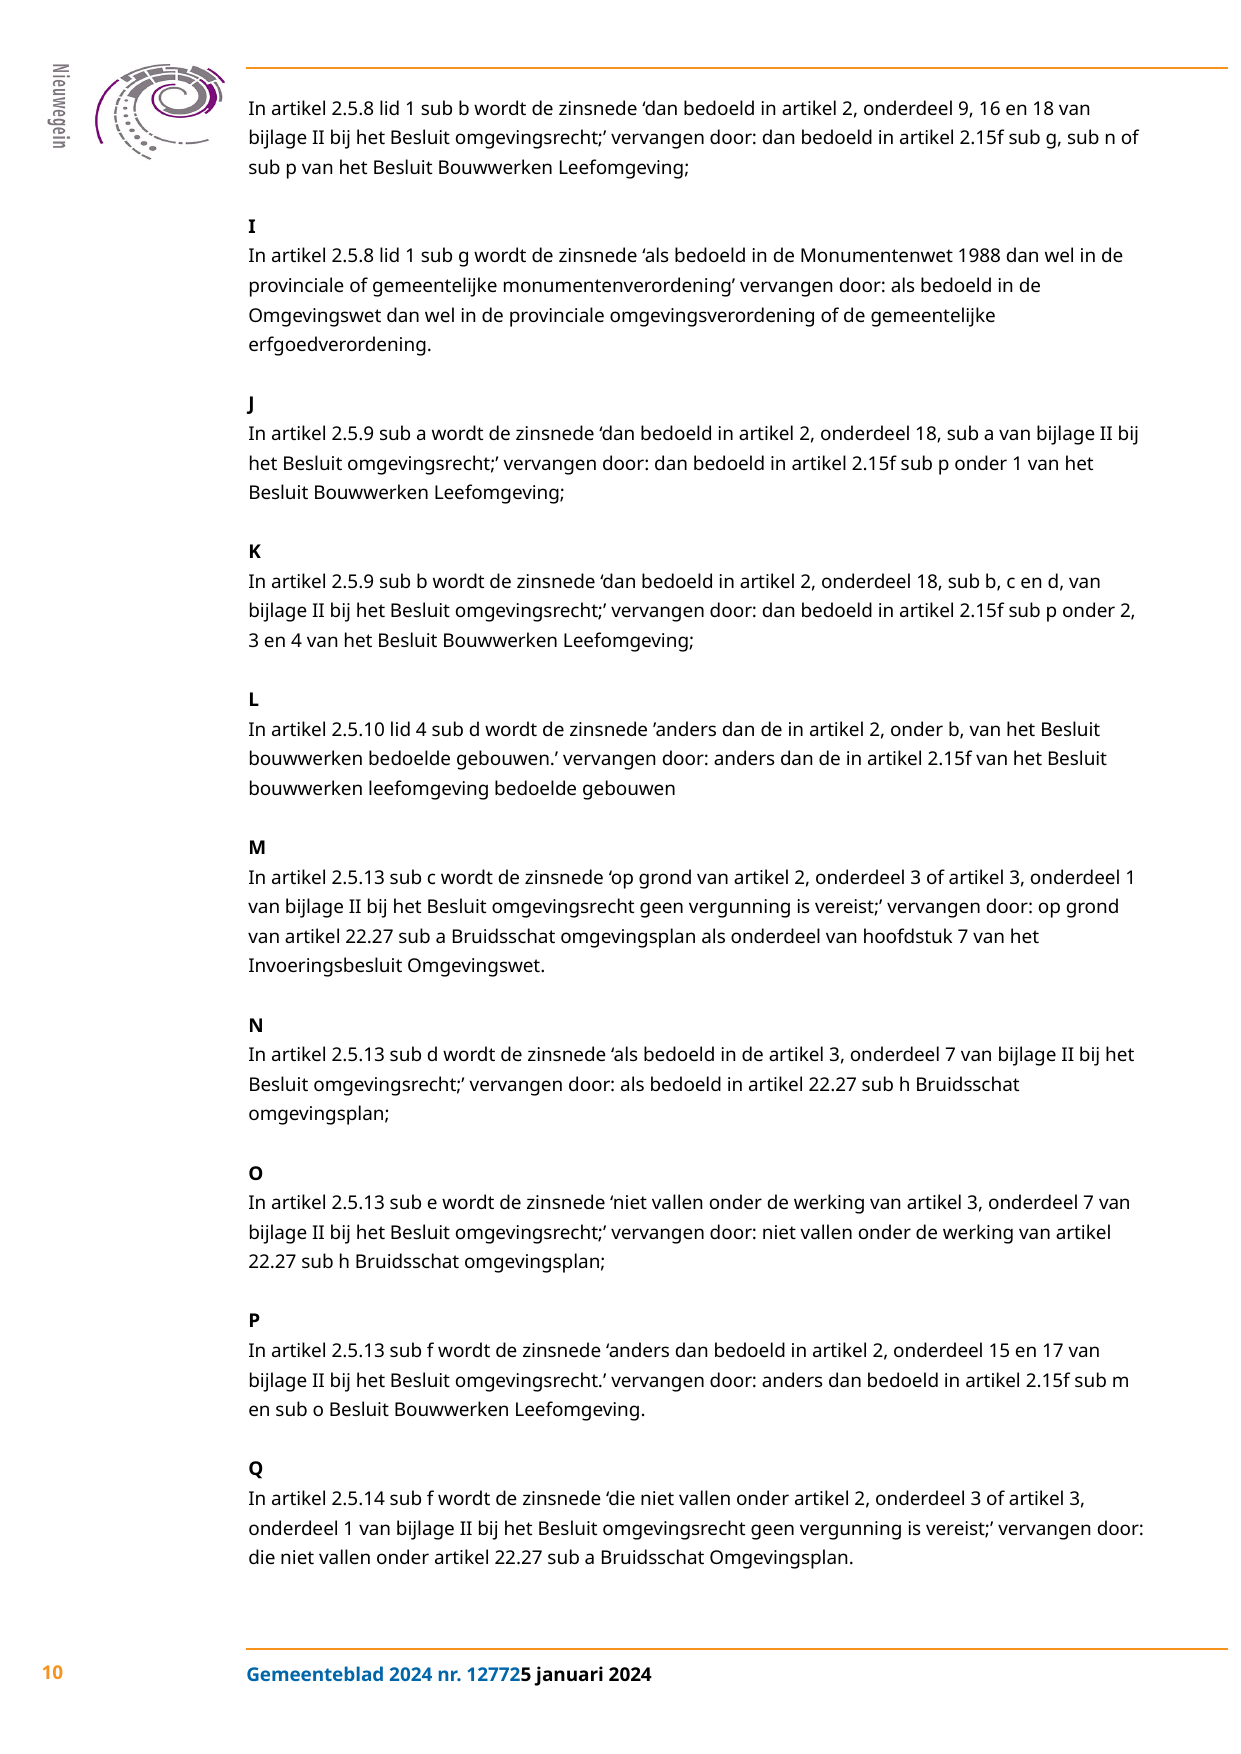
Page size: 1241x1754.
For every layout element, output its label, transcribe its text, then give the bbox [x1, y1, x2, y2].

text In artikel 2.5.13 sub c wordt de zinsnede ‘op grond van artikel 2, onderdeel 3 of artikel 3, onderdeel 1 van bijlage II bij het Besluit omgevingsrecht geen vergunning is vereist;’ vervangen door: op grond van artikel 22.27 sub a Bruidsschat omgevingsplan als onderdeel van hoofdstuk 7 van het Invoeringsbesluit Omgevingswet. [248, 864, 1152, 978]
text In artikel 2.5.8 lid 1 sub b wordt de zinsnede ‘dan bedoeld in artikel 2, onderdeel 9, 16 en 18 van bijlage II bij het Besluit omgevingsrecht;’ vervangen door: dan bedoeld in artikel 2.15f sub g, sub n of sub p van het Besluit Bouwwerken Leefomgeving; [248, 95, 1152, 180]
text N [248, 1012, 1152, 1038]
text M [248, 834, 1152, 860]
text K [248, 538, 1152, 564]
text In artikel 2.5.13 sub e wordt de zinsnede ‘niet vallen onder de werking van artikel 3, onderdeel 7 van bijlage II bij het Besluit omgevingsrecht;’ vervangen door: niet vallen onder de werking van artikel 22.27 sub h Bruidsschat omgevingsplan; [248, 1189, 1152, 1274]
text L [248, 686, 1152, 712]
text J [248, 391, 1152, 416]
text In artikel 2.5.10 lid 4 sub d wordt de zinsnede ’anders dan de in artikel 2, onder b, van het Besluit bouwwerken bedoelde gebouwen.’ vervangen door: anders dan de in artikel 2.15f van het Besluit bouwwerken leefomgeving bedoelde gebouwen [248, 716, 1152, 801]
text In artikel 2.5.9 sub a wordt de zinsnede ‘dan bedoeld in artikel 2, onderdeel 18, sub a van bijlage II bij het Besluit omgevingsrecht;’ vervangen door: dan bedoeld in artikel 2.15f sub p onder 1 van het Besluit Bouwwerken Leefomgeving; [248, 420, 1152, 505]
picture [41, 47, 231, 172]
text In artikel 2.5.14 sub f wordt de zinsnede ‘die niet vallen onder artikel 2, onderdeel 3 of artikel 3, onderdeel 1 van bijlage II bij het Besluit omgevingsrecht geen vergunning is vereist;’ vervangen door: die niet vallen onder artikel 22.27 sub a Bruidsschat Omgevingsplan. [248, 1485, 1152, 1570]
text In artikel 2.5.9 sub b wordt de zinsnede ‘dan bedoeld in artikel 2, onderdeel 18, sub b, c en d, van bijlage II bij het Besluit omgevingsrecht;’ vervangen door: dan bedoeld in artikel 2.15f sub p onder 2, 3 en 4 van het Besluit Bouwwerken Leefomgeving; [248, 568, 1152, 653]
text In artikel 2.5.13 sub f wordt de zinsnede ‘anders dan bedoeld in artikel 2, onderdeel 15 en 17 van bijlage II bij het Besluit omgevingsrecht.’ vervangen door: anders dan bedoeld in artikel 2.15f sub m en sub o Besluit Bouwwerken Leefomgeving. [248, 1337, 1152, 1422]
text O [248, 1160, 1152, 1186]
text Q [248, 1456, 1152, 1481]
text In artikel 2.5.13 sub d wordt de zinsnede ‘als bedoeld in de artikel 3, onderdeel 7 van bijlage II bij het Besluit omgevingsrecht;’ vervangen door: als bedoeld in artikel 22.27 sub h Bruidsschat omgevingsplan; [248, 1041, 1152, 1126]
text P [248, 1308, 1152, 1333]
text I [248, 213, 1152, 239]
text In artikel 2.5.8 lid 1 sub g wordt de zinsnede ‘als bedoeld in de Monumentenwet 1988 dan wel in de provinciale of gemeentelijke monumentenverordening’ vervangen door: als bedoeld in de Omgevingswet dan wel in de provinciale omgevingsverordening of de gemeentelijke erfgoedverordening. [248, 243, 1152, 357]
